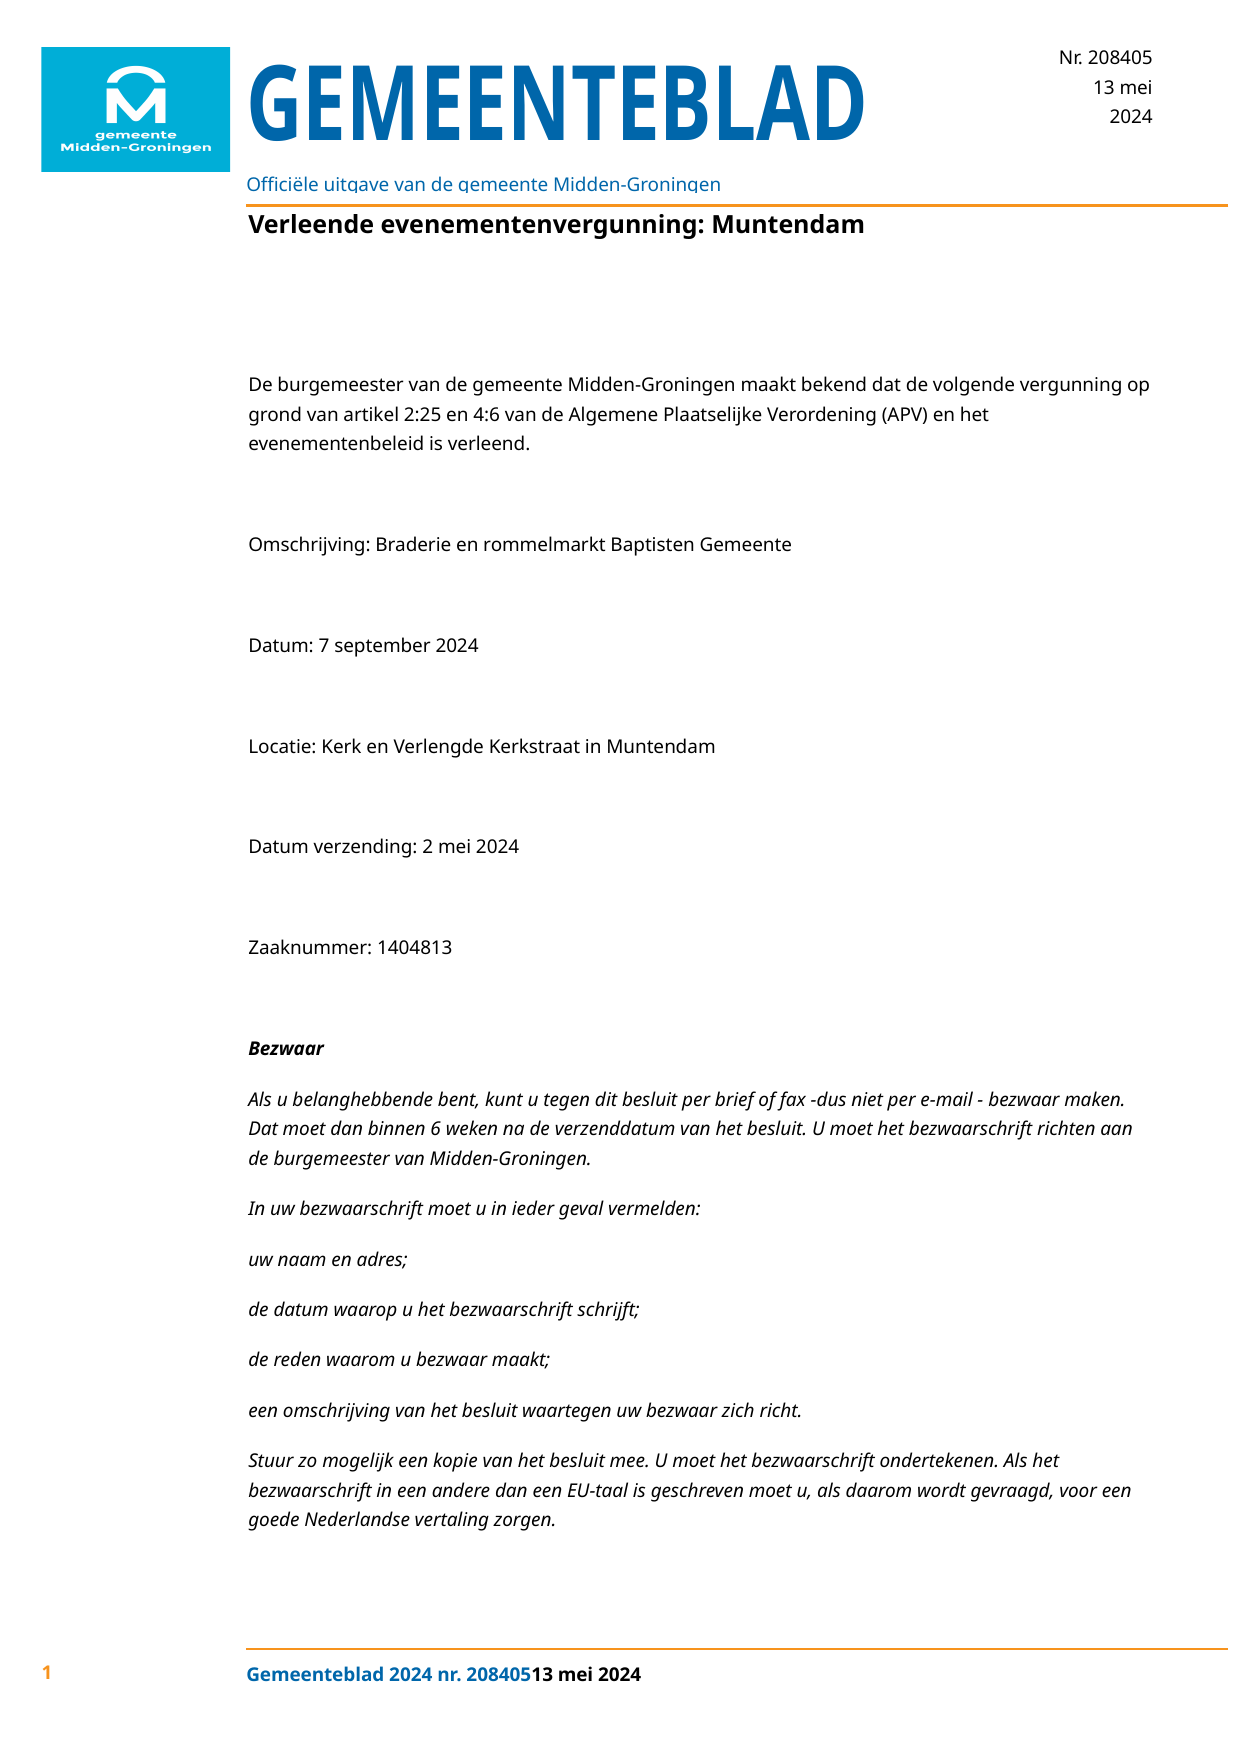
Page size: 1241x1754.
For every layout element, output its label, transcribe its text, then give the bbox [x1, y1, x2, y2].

picture [108, 66, 164, 82]
text De burgemeester van de gemeente Midden-Groningen maakt bekend dat de volgende vergunning op grond van artikel 2:25 en 4:6 van de Algemene Plaatselijke Verordening (APV) en het evenementenbeleid is verleend. [248, 371, 1152, 456]
text Als u belanghebbende bent, kunt u tegen dit besluit per brief of fax -dus niet per e-mail - bezwaar maken. Dat moet dan binnen 6 weken na de verzenddatum van het besluit. U moet het bezwaarschrift richten aan de burgemeester van Midden-Groningen. [248, 1086, 1152, 1171]
text de reden waarom u bezwaar maakt; [248, 1347, 1152, 1372]
text Datum: 7 september 2024 [248, 632, 1152, 658]
text Locatie: Kerk en Verlengde Kerkstraat in Muntendam [248, 733, 1152, 758]
text een omschrijving van het besluit waartegen uw bezwaar zich richt. [248, 1397, 1152, 1423]
text Datum verzending: 2 mei 2024 [248, 834, 1152, 859]
text Zaaknummer: 1404813 [248, 934, 1152, 960]
picture [107, 89, 165, 122]
text Omschrijving: Braderie en rommelmarkt Baptisten Gemeente [248, 531, 1152, 557]
picture [184, 146, 190, 153]
text Bezwaar [248, 1035, 1152, 1061]
text de datum waarop u het bezwaarschrift schrijft; [248, 1296, 1152, 1322]
text uw naam en adres; [248, 1246, 1152, 1271]
text Stuur zo mogelijk een kopie van het besluit mee. U moet het bezwaarschrift ondertekenen. Als het bezwaarschrift in een andere dan een EU-taal is geschreven moet u, als daarom wordt gevraagd, voor een goede Nederlandse vertaling zorgen. [248, 1447, 1152, 1532]
text In uw bezwaarschrift moet u in ieder geval vermelden: [248, 1195, 1152, 1221]
text Verleende evenementenvergunning: Muntendam [248, 207, 1152, 241]
